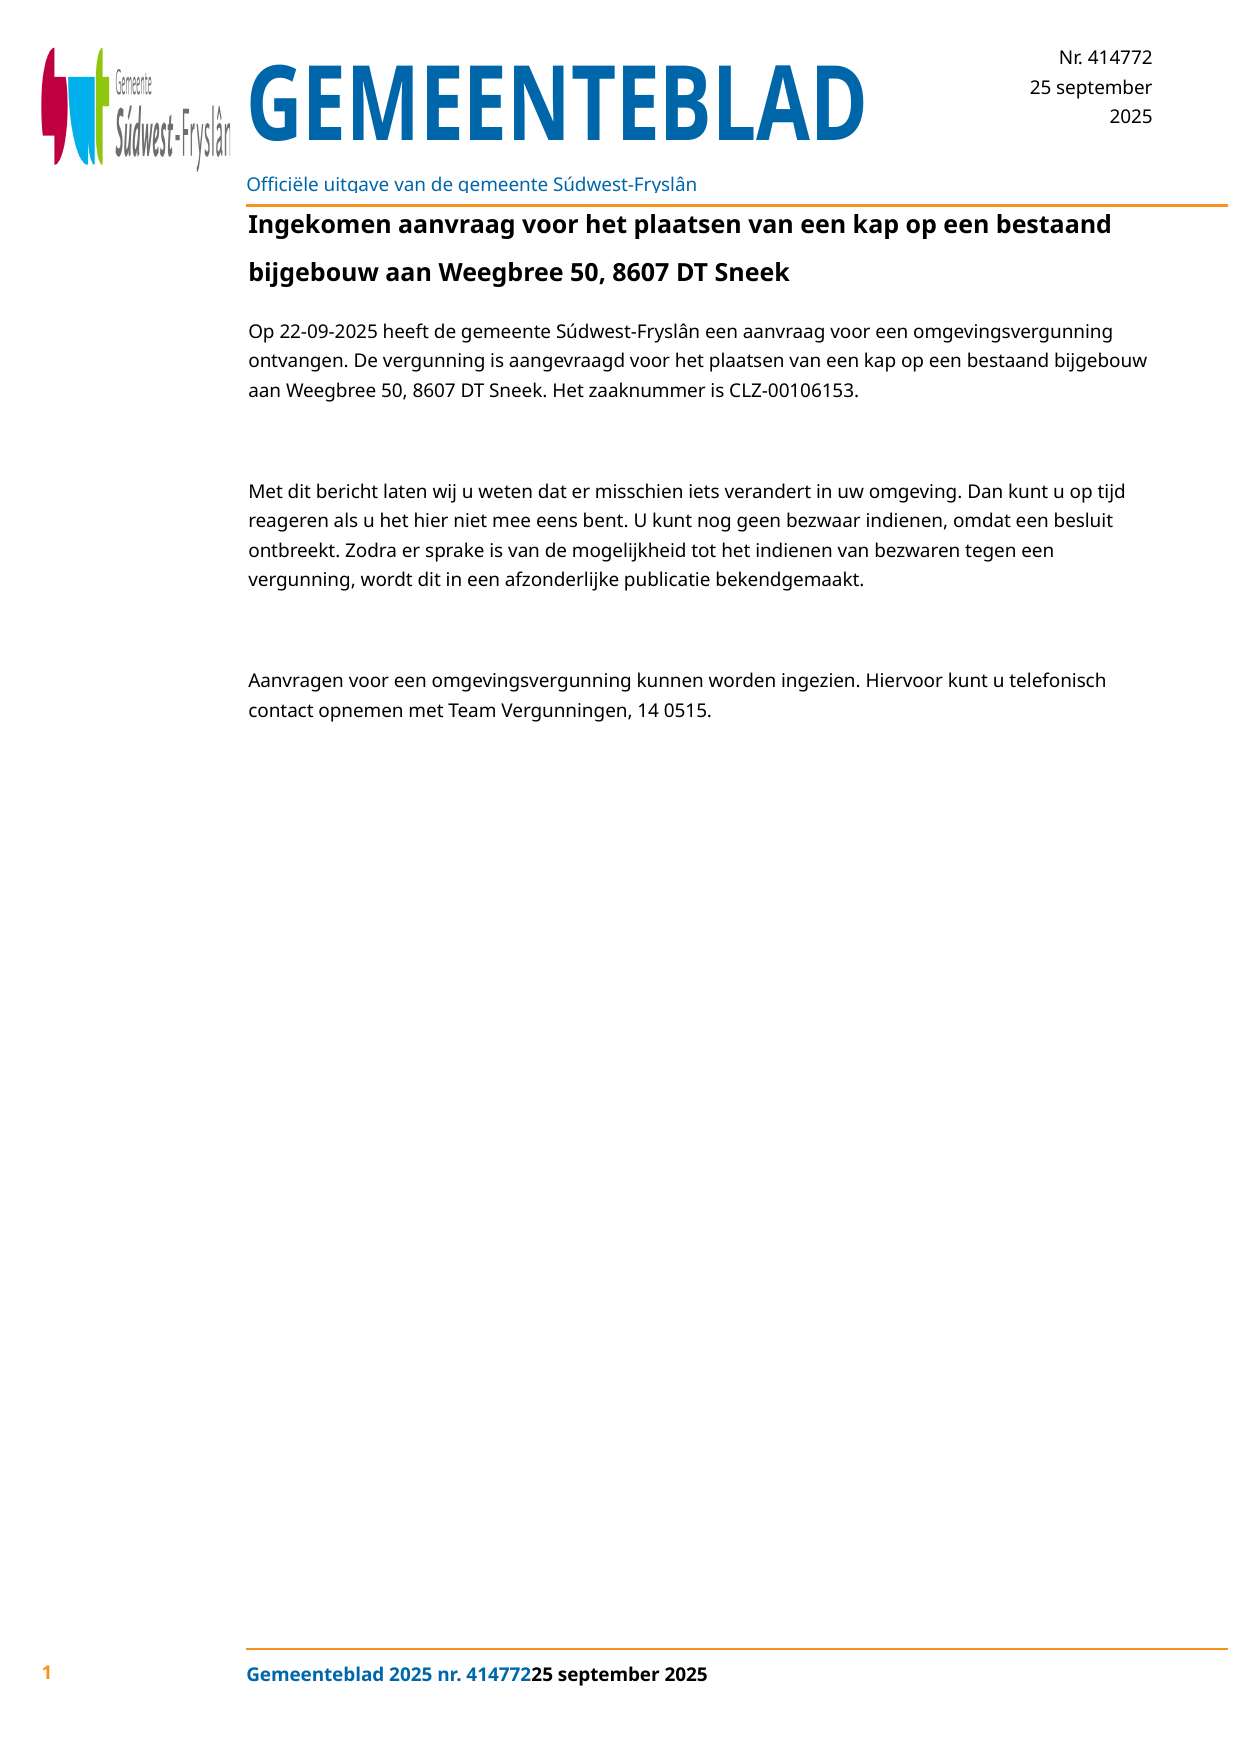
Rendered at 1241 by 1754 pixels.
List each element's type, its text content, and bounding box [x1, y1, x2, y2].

text Op 22-09-2025 heeft de gemeente Súdwest-Fryslân een aanvraag voor een omgevingsvergunning ontvangen. De vergunning is aangevraagd voor het plaatsen van een kap op een bestaand bijgebouw aan Weegbree 50, 8607 DT Sneek. Het zaaknummer is CLZ-00106153. [248, 318, 1152, 403]
picture [41, 47, 231, 172]
text Aanvragen voor een omgevingsvergunning kunnen worden ingezien. Hiervoor kunt u telefonisch contact opnemen met Team Vergunningen, 14 0515. [248, 667, 1152, 723]
text Met dit bericht laten wij u weten dat er misschien iets verandert in uw omgeving. Dan kunt u op tijd reageren als u het hier niet mee eens bent. U kunt nog geen bezwaar indienen, omdat een besluit ontbreekt. Zodra er sprake is van de mogelijkheid tot het indienen van bezwaren tegen een vergunning, wordt dit in een afzonderlijke publicatie bekendgemaakt. [248, 478, 1152, 592]
text Ingekomen aanvraag voor het plaatsen van een kap op een bestaand bijgebouw aan Weegbree 50, 8607 DT Sneek [248, 207, 1152, 288]
